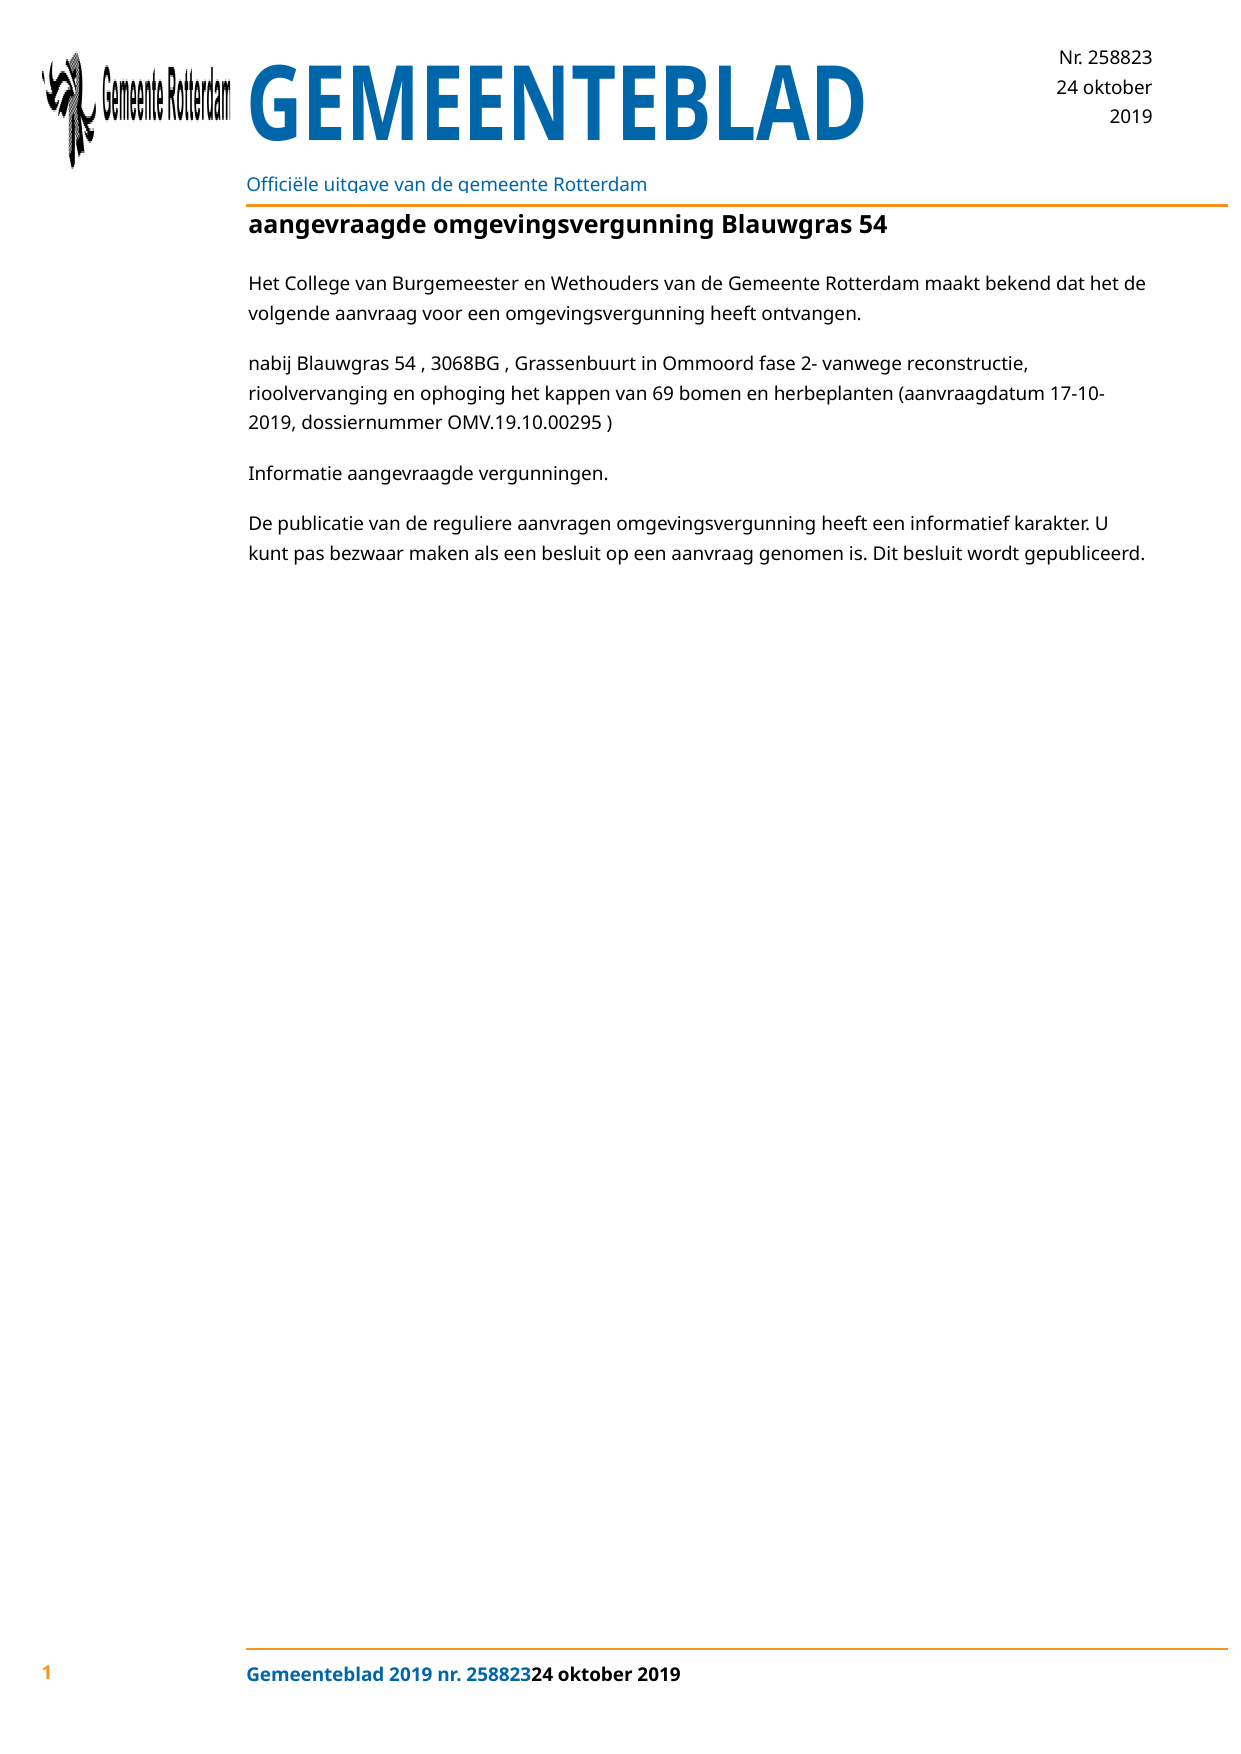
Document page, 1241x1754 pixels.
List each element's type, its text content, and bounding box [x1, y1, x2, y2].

text Informatie aangevraagde vergunningen. [248, 460, 1152, 486]
text nabij Blauwgras 54 , 3068BG , Grassenbuurt in Ommoord fase 2- vanwege reconstructie, rioolvervanging en ophoging het kappen van 69 bomen en herbeplanten (aanvraagdatum 17-10-2019, dossiernummer OMV.19.10.00295 ) [248, 350, 1152, 435]
picture [41, 47, 231, 172]
text Het College van Burgemeester en Wethouders van de Gemeente Rotterdam maakt bekend dat het de volgende aanvraag voor een omgevingsvergunning heeft ontvangen. [248, 270, 1152, 326]
text aangevraagde omgevingsvergunning Blauwgras 54 [248, 207, 1152, 241]
text De publicatie van de reguliere aanvragen omgevingsvergunning heeft een informatief karakter. U kunt pas bezwaar maken als een besluit op een aanvraag genomen is. Dit besluit wordt gepubliceerd. [248, 510, 1152, 566]
